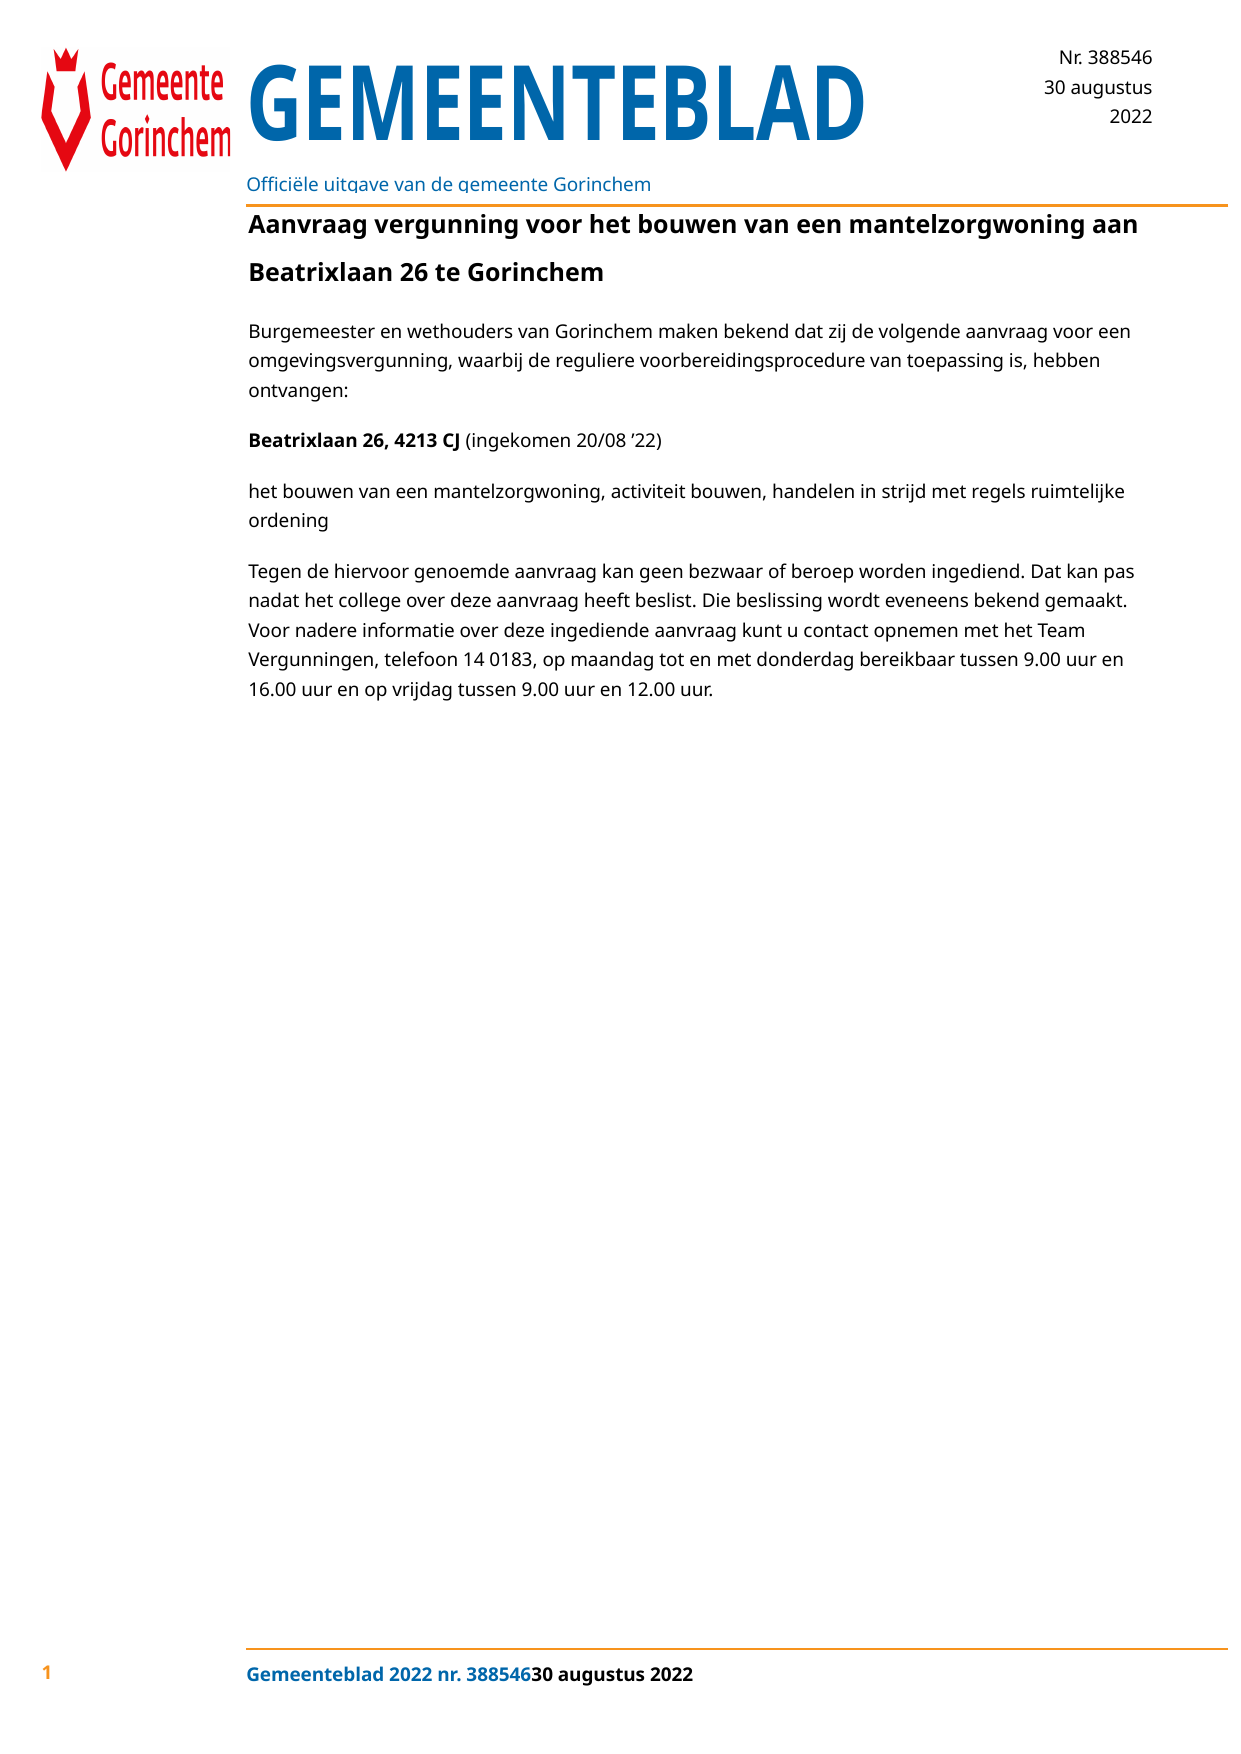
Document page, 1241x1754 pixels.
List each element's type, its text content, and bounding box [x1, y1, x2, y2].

text Burgemeester en wethouders van Gorinchem maken bekend dat zij de volgende aanvraag voor een omgevingsvergunning, waarbij de reguliere voorbereidingsprocedure van toepassing is, hebben ontvangen: [248, 318, 1152, 403]
text Tegen de hiervoor genoemde aanvraag kan geen bezwaar of beroep worden ingediend. Dat kan pas nadat het college over deze aanvraag heeft beslist. Die beslissing wordt eveneens bekend gemaakt. Voor nadere informatie over deze ingediende aanvraag kunt u contact opnemen met het Team Vergunningen, telefoon 14 0183, op maandag tot en met donderdag bereikbaar tussen 9.00 uur en 16.00 uur en op vrijdag tussen 9.00 uur en 12.00 uur. [248, 558, 1152, 702]
text het bouwen van een mantelzorgwoning, activiteit bouwen, handelen in strijd met regels ruimtelijke ordening [248, 478, 1152, 533]
picture [41, 47, 231, 172]
text Beatrixlaan 26, 4213 CJ (ingekomen 20/08 ’22) [248, 427, 1152, 453]
text Aanvraag vergunning voor het bouwen van een mantelzorgwoning aan Beatrixlaan 26 te Gorinchem [248, 207, 1152, 288]
